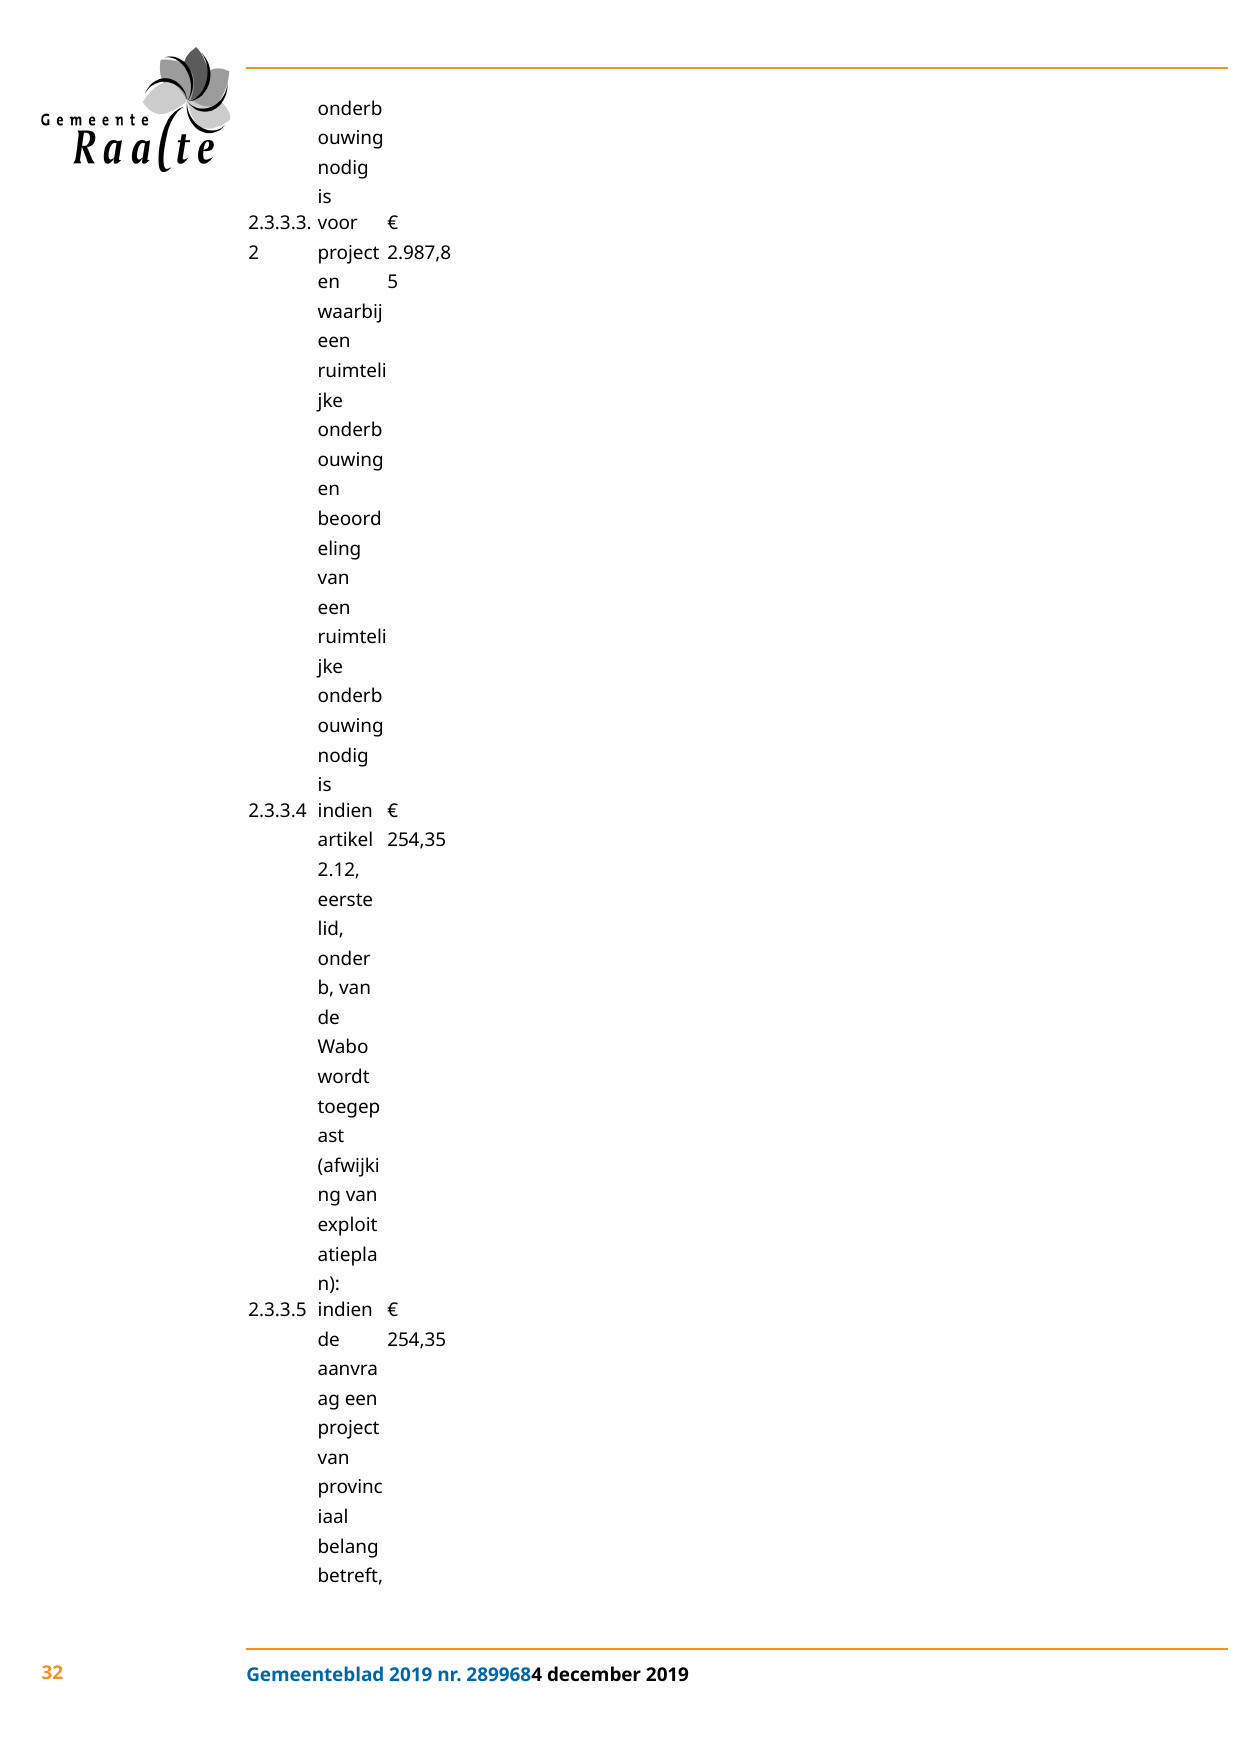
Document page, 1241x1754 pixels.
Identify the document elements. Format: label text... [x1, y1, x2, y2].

table_cell [248, 95, 317, 209]
table_cell € 254,35 [387, 1296, 456, 1588]
table_cell indien artikel 2.12, eerste lid, onder b, van de Wabo wordt toegepast (afwijking van exploitatieplan): [318, 797, 387, 1296]
table_cell indien de aanvraag een project van provinciaal belang betreft, [318, 1296, 387, 1588]
table_cell onderbouwing nodig is [318, 95, 387, 209]
table_cell voor projecten waarbij een ruimtelijke onderbouwing en beoordeling van een ruimtelijke onderbouwing nodig is [318, 209, 387, 797]
table_cell 2.3.3.3.2 [248, 209, 317, 797]
table_cell 2.3.3.4 [248, 797, 317, 1296]
table_cell 2.3.3.5 [248, 1296, 317, 1588]
table_cell [387, 95, 456, 209]
picture [41, 47, 231, 172]
table_cell € 2.987,85 [387, 209, 456, 797]
table_cell € 254,35 [387, 797, 456, 1296]
